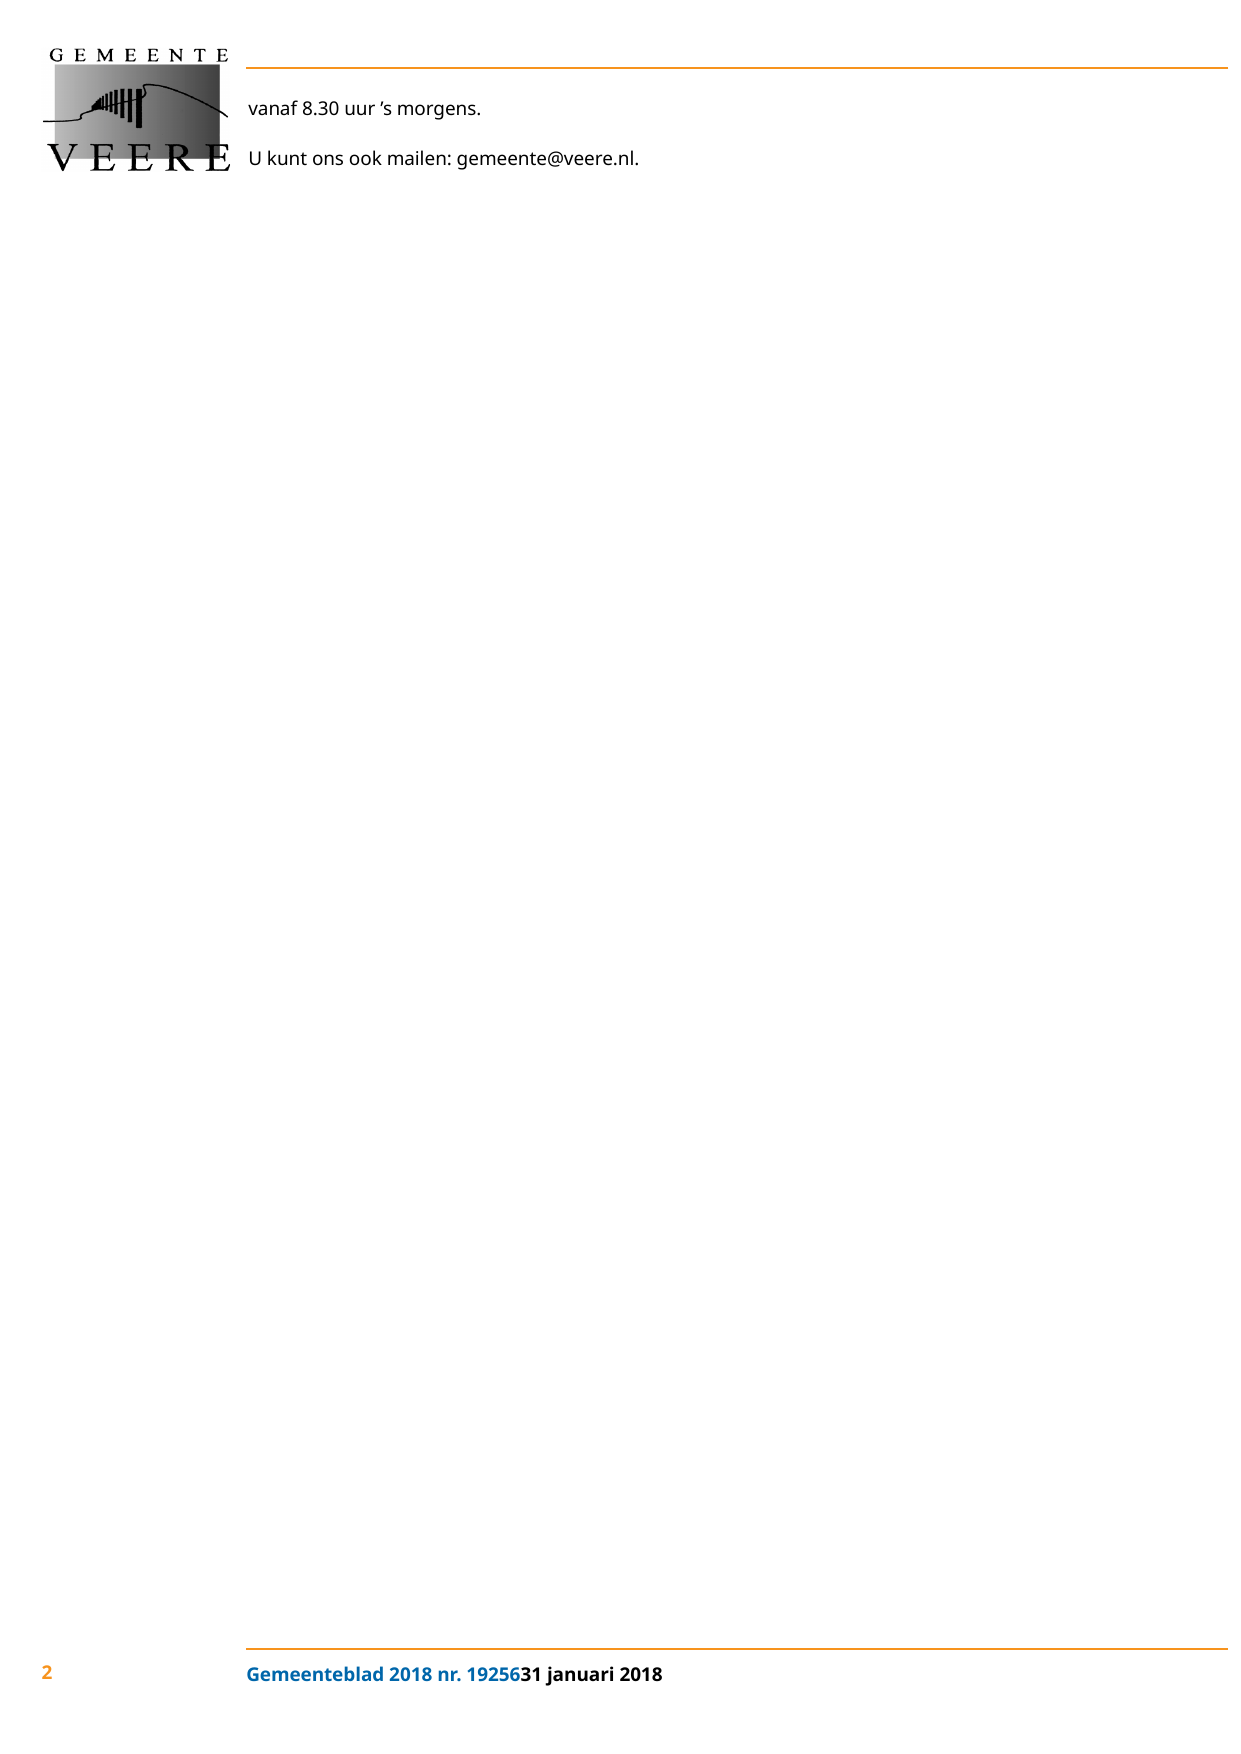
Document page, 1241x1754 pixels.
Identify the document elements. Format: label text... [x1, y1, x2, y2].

picture [41, 47, 231, 172]
text U kunt ons ook mailen: gemeente@veere.nl. [248, 145, 1152, 171]
text vanaf 8.30 uur ’s morgens. [248, 95, 1152, 121]
